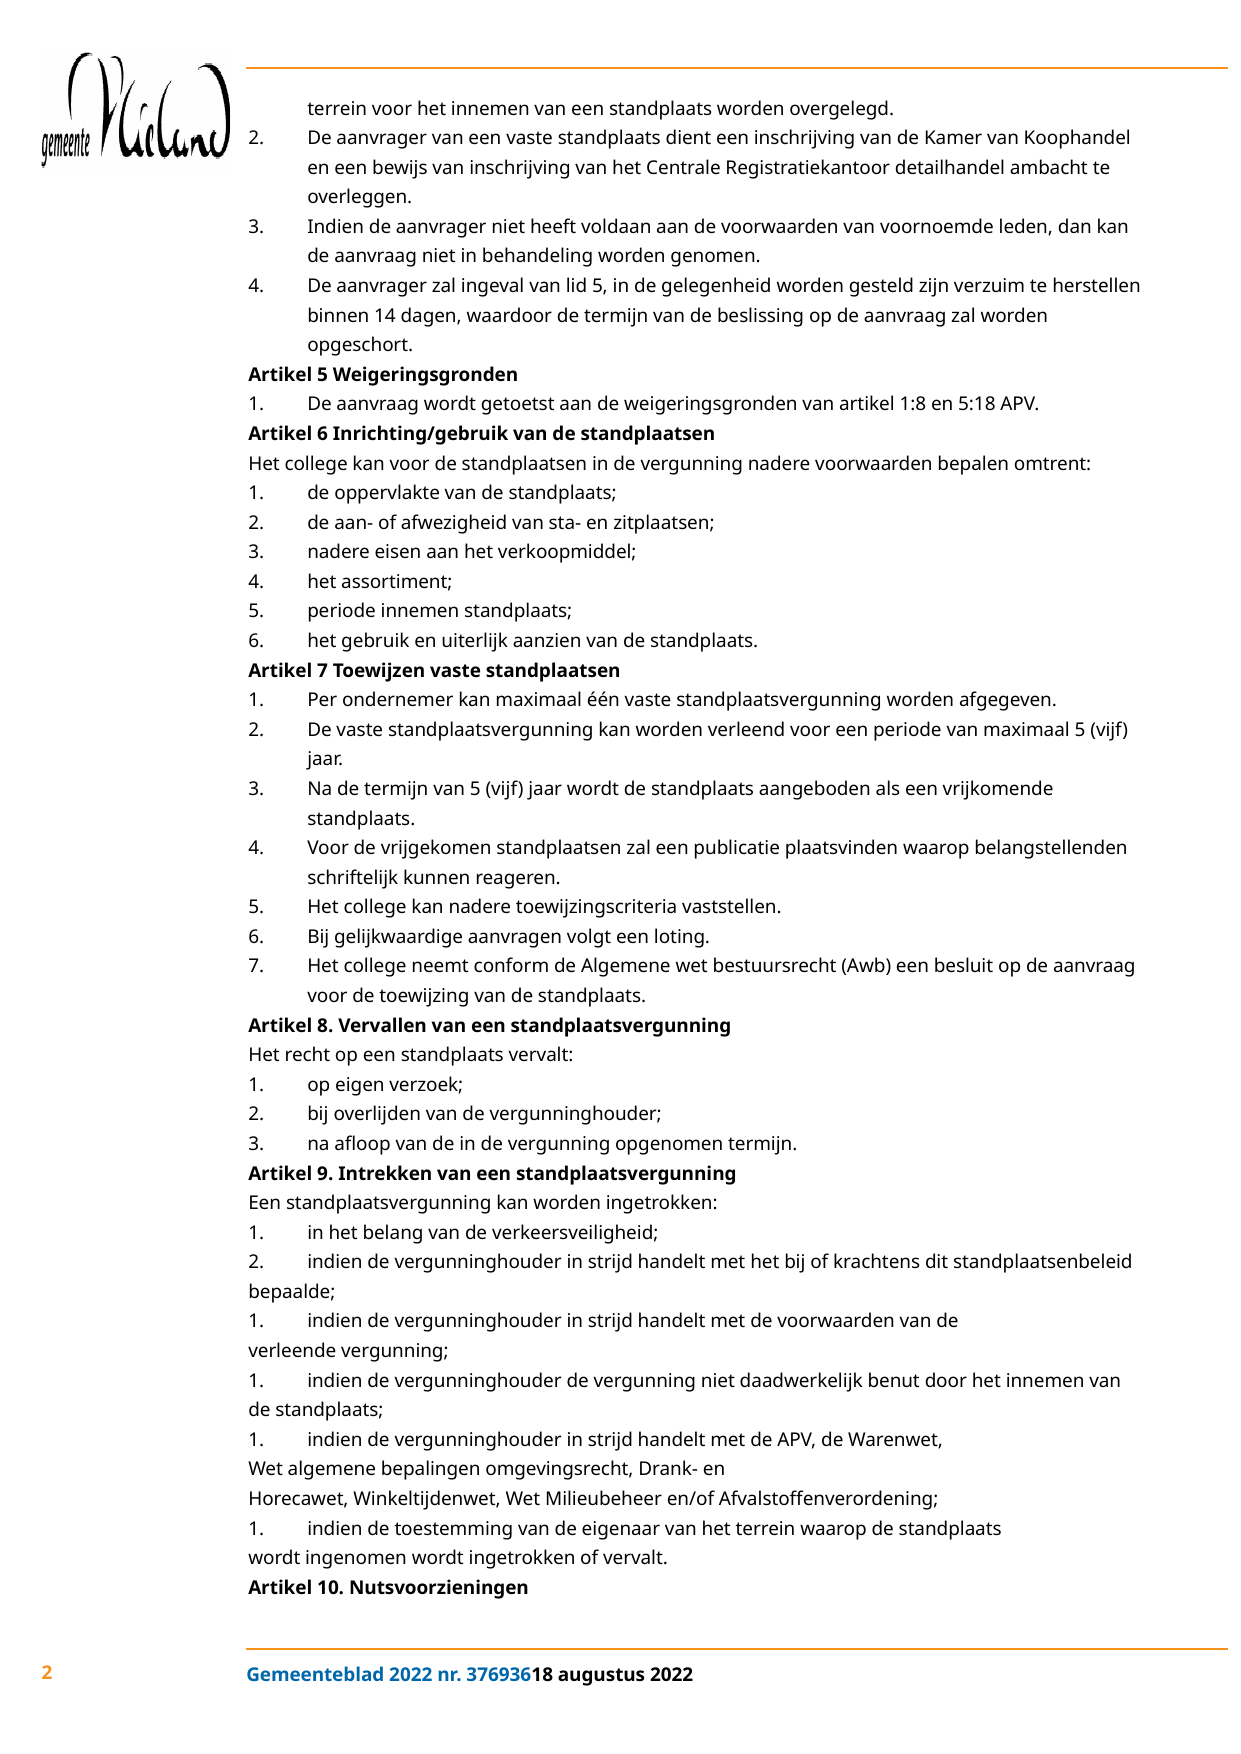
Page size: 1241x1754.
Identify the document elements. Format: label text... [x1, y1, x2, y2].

list het gebruik en uiterlijk aanzien van de standplaats. [248, 627, 1152, 653]
list indien de vergunninghouder in strijd handelt met de APV, de Warenwet, [248, 1426, 1152, 1452]
text verleende vergunning; [248, 1337, 1152, 1363]
text Een standplaatsvergunning kan worden ingetrokken: [248, 1189, 1152, 1215]
text Artikel 10. Nutsvoorzieningen [248, 1574, 1152, 1600]
text Het recht op een standplaats vervalt: [248, 1041, 1152, 1067]
list De aanvraag wordt getoetst aan de weigeringsgronden van artikel 1:8 en 5:18 APV. [248, 391, 1152, 416]
text Artikel 6 Inrichting/gebruik van de standplaatsen [248, 420, 1152, 446]
list het assortiment; [248, 568, 1152, 594]
list Bij gelijkwaardige aanvragen volgt een loting. [248, 923, 1152, 949]
text Artikel 5 Weigeringsgronden [248, 361, 1152, 387]
text Artikel 9. Intrekken van een standplaatsvergunning [248, 1160, 1152, 1186]
list Het college neemt conform de Algemene wet bestuursrecht (Awb) een besluit op de aanvraag voor de toewijzing van de standplaats. [248, 953, 1152, 1008]
text Artikel 8. Vervallen van een standplaatsvergunning [248, 1012, 1152, 1038]
text Artikel 7 Toewijzen vaste standplaatsen [248, 657, 1152, 683]
list De aanvrager van een vaste standplaats dient een inschrijving van de Kamer van Koophandel en een bewijs van inschrijving van het Centrale Registratiekantoor detailhandel ambacht te overleggen. [248, 124, 1152, 209]
text de standplaats; [248, 1396, 1152, 1422]
list op eigen verzoek; [248, 1071, 1152, 1097]
text wordt ingenomen wordt ingetrokken of vervalt. [248, 1544, 1152, 1570]
list de aan- of afwezigheid van sta- en zitplaatsen; [248, 509, 1152, 535]
list de oppervlakte van de standplaats; [248, 479, 1152, 505]
text Het college kan voor de standplaatsen in de vergunning nadere voorwaarden bepalen omtrent: [248, 450, 1152, 476]
list Het college kan nadere toewijzingscriteria vaststellen. [248, 893, 1152, 919]
text Wet algemene bepalingen omgevingsrecht, Drank- en [248, 1456, 1152, 1481]
list Per ondernemer kan maximaal één vaste standplaatsvergunning worden afgegeven. [248, 686, 1152, 712]
list indien de vergunninghouder in strijd handelt met de voorwaarden van de [248, 1308, 1152, 1333]
list Na de termijn van 5 (vijf) jaar wordt de standplaats aangeboden als een vrijkomende standplaats. [248, 775, 1152, 831]
list indien de vergunninghouder in strijd handelt met het bij of krachtens dit standplaatsenbeleid [248, 1248, 1152, 1274]
list periode innemen standplaats; [248, 598, 1152, 623]
picture [41, 47, 231, 172]
list De vaste standplaatsvergunning kan worden verleend voor een periode van maximaal 5 (vijf) jaar. [248, 716, 1152, 771]
list Voor de vrijgekomen standplaatsen zal een publicatie plaatsvinden waarop belangstellenden schriftelijk kunnen reageren. [248, 834, 1152, 890]
list na afloop van de in de vergunning opgenomen termijn. [248, 1130, 1152, 1156]
text bepaalde; [248, 1278, 1152, 1304]
list terrein voor het innemen van een standplaats worden overgelegd. [248, 95, 1152, 121]
list indien de toestemming van de eigenaar van het terrein waarop de standplaats [248, 1515, 1152, 1541]
list bij overlijden van de vergunninghouder; [248, 1101, 1152, 1126]
list De aanvrager zal ingeval van lid 5, in de gelegenheid worden gesteld zijn verzuim te herstellen binnen 14 dagen, waardoor de termijn van de beslissing op de aanvraag zal worden opgeschort. [248, 272, 1152, 357]
list in het belang van de verkeersveiligheid; [248, 1219, 1152, 1245]
list nadere eisen aan het verkoopmiddel; [248, 538, 1152, 564]
list indien de vergunninghouder de vergunning niet daadwerkelijk benut door het innemen van [248, 1367, 1152, 1393]
list Indien de aanvrager niet heeft voldaan aan de voorwaarden van voornoemde leden, dan kan de aanvraag niet in behandeling worden genomen. [248, 213, 1152, 268]
text Horecawet, Winkeltijdenwet, Wet Milieubeheer en/of Afvalstoffenverordening; [248, 1485, 1152, 1511]
